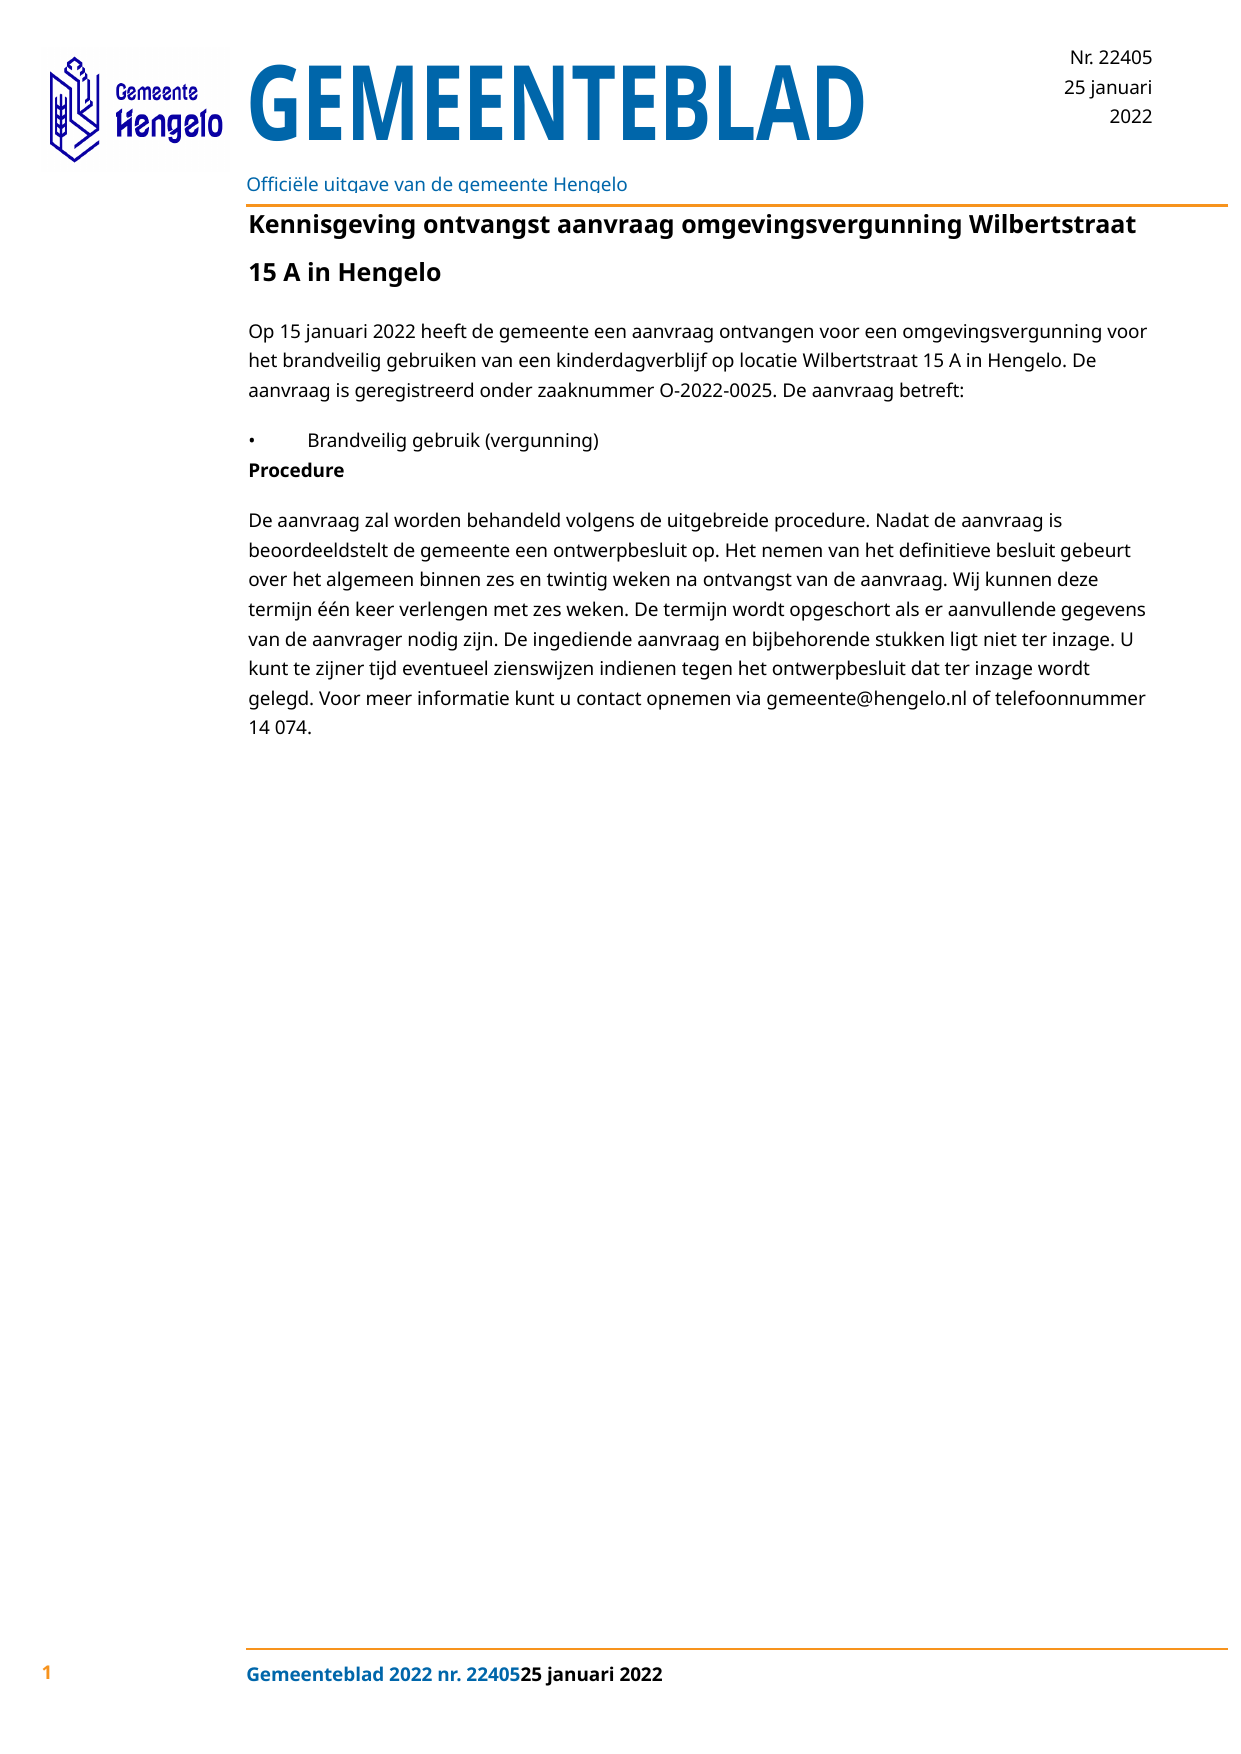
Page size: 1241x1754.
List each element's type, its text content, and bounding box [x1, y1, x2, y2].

list Brandveilig gebruik (vergunning) [248, 427, 1152, 453]
picture [41, 47, 231, 172]
text Op 15 januari 2022 heeft de gemeente een aanvraag ontvangen voor een omgevingsvergunning voor het brandveilig gebruiken van een kinderdagverblijf op locatie Wilbertstraat 15 A in Hengelo. De aanvraag is geregistreerd onder zaaknummer O-2022-0025. De aanvraag betreft: [248, 318, 1152, 403]
text Procedure [248, 457, 1152, 483]
text Kennisgeving ontvangst aanvraag omgevingsvergunning Wilbertstraat 15 A in Hengelo [248, 207, 1152, 288]
text De aanvraag zal worden behandeld volgens de uitgebreide procedure. Nadat de aanvraag is beoordeeldstelt de gemeente een ontwerpbesluit op. Het nemen van het definitieve besluit gebeurt over het algemeen binnen zes en twintig weken na ontvangst van de aanvraag. Wij kunnen deze termijn één keer verlengen met zes weken. De termijn wordt opgeschort als er aanvullende gegevens van de aanvrager nodig zijn. De ingediende aanvraag en bijbehorende stukken ligt niet ter inzage. U kunt te zijner tijd eventueel zienswijzen indienen tegen het ontwerpbesluit dat ter inzage wordt gelegd. Voor meer informatie kunt u contact opnemen via gemeente@hengelo.nl of telefoonnummer 14 074. [248, 507, 1152, 740]
